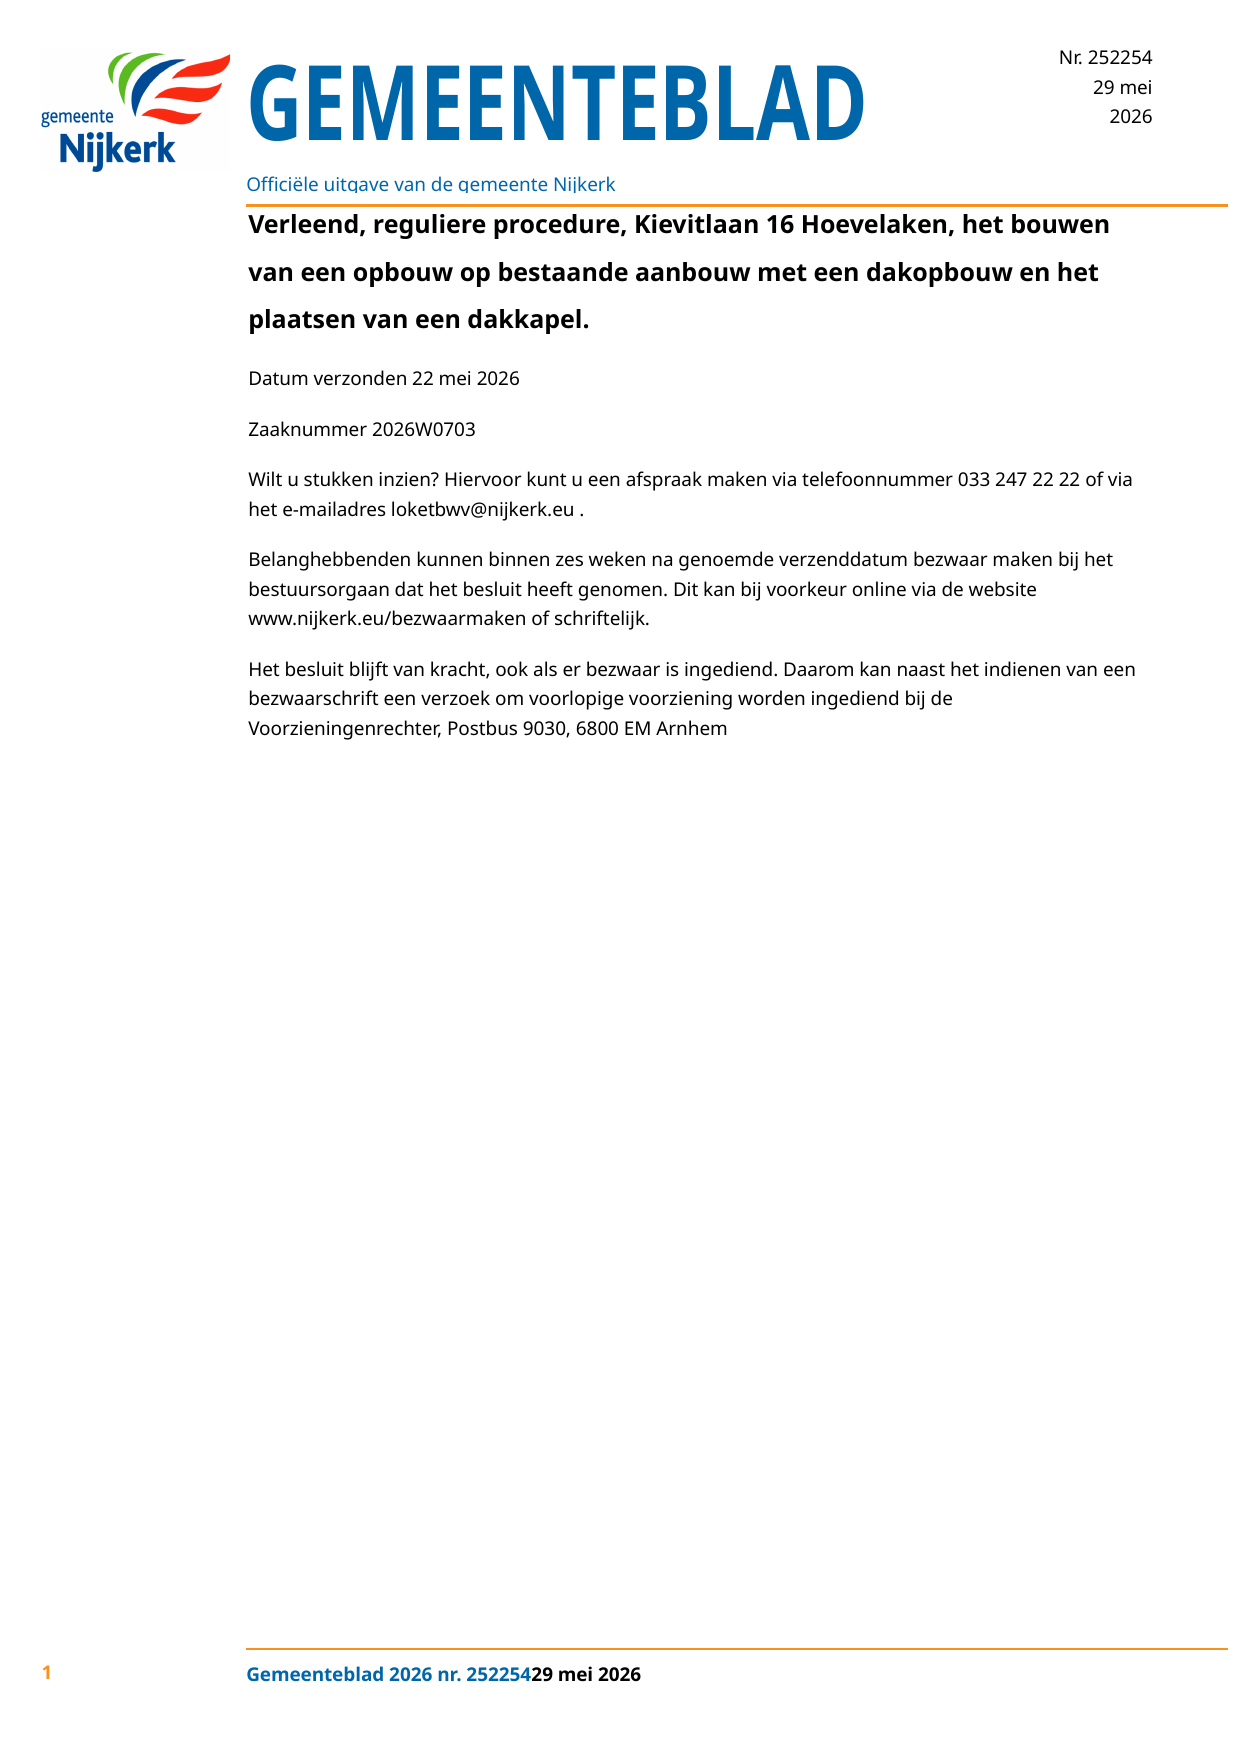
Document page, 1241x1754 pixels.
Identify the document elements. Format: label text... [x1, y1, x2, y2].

picture [41, 47, 231, 172]
text Zaaknummer 2026W0703 [248, 416, 1152, 442]
text Verleend, reguliere procedure, Kievitlaan 16 Hoevelaken, het bouwen van een opbouw op bestaande aanbouw met een dakopbouw en het plaatsen van een dakkapel. [248, 207, 1152, 336]
text Belanghebbenden kunnen binnen zes weken na genoemde verzenddatum bezwaar maken bij het bestuursorgaan dat het besluit heeft genomen. Dit kan bij voorkeur online via de website www.nijkerk.eu/bezwaarmaken of schriftelijk. [248, 546, 1152, 631]
text Wilt u stukken inzien? Hiervoor kunt u een afspraak maken via telefoonnummer 033 247 22 22 of via het e-mailadres loketbwv@nijkerk.eu . [248, 466, 1152, 522]
text Het besluit blijft van kracht, ook als er bezwaar is ingediend. Daarom kan naast het indienen van een bezwaarschrift een verzoek om voorlopige voorziening worden ingediend bij de Voorzieningenrechter, Postbus 9030, 6800 EM Arnhem [248, 656, 1152, 741]
text Datum verzonden 22 mei 2026 [248, 366, 1152, 391]
